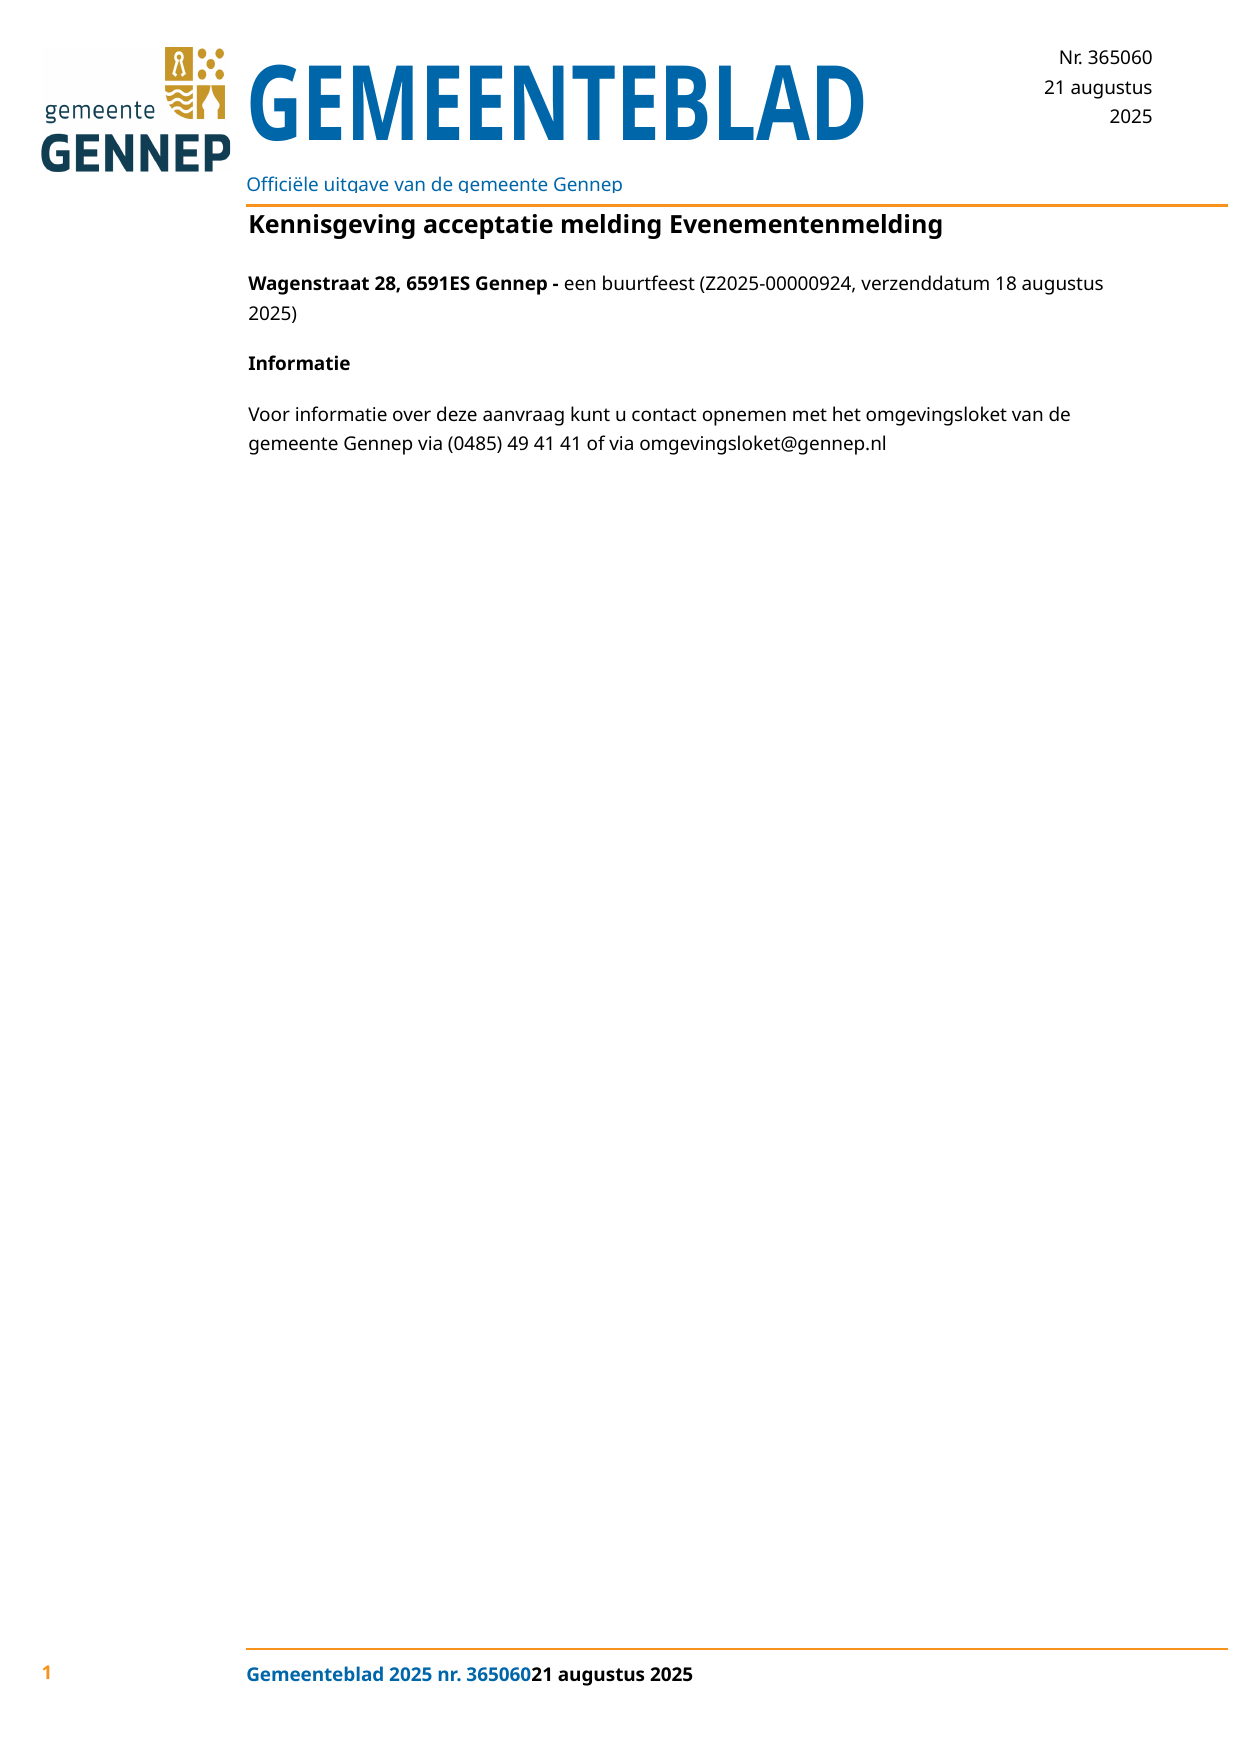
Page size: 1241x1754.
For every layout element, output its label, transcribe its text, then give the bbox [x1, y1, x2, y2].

text Voor informatie over deze aanvraag kunt u contact opnemen met het omgevingsloket van de gemeente Gennep via (0485) 49 41 41 of via omgevingsloket@gennep.nl [248, 401, 1152, 456]
text Informatie [248, 350, 1152, 376]
text Kennisgeving acceptatie melding Evenementenmelding [248, 207, 1152, 241]
picture [41, 47, 231, 172]
text Wagenstraat 28, 6591ES Gennep - een buurtfeest (Z2025-00000924, verzenddatum 18 augustus 2025) [248, 270, 1152, 326]
